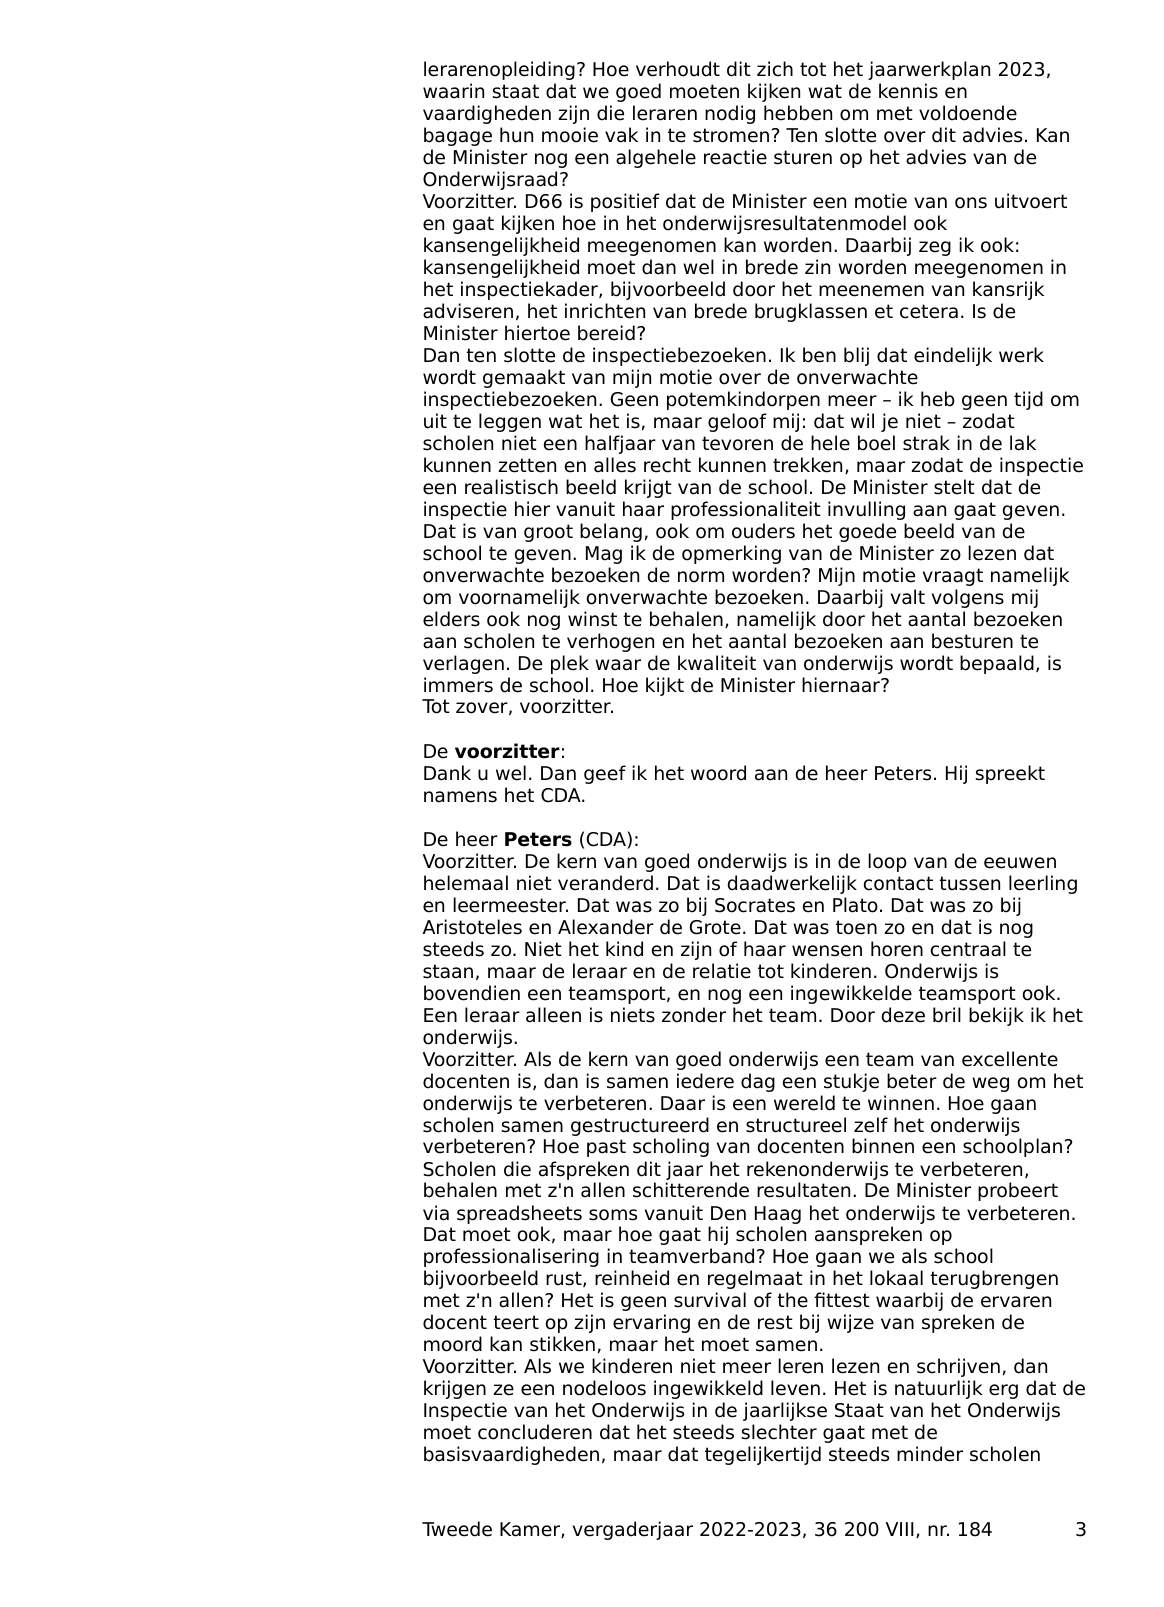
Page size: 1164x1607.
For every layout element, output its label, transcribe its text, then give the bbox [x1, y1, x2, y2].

text De heer Peters (CDA): [422, 829, 1087, 851]
text Voorzitter. Als de kern van goed onderwijs een team van excellente docenten is, dan is samen iedere dag een stukje beter de weg om het onderwijs te verbeteren. Daar is een wereld te winnen. Hoe gaan scholen samen gestructureerd en structureel zelf het onderwijs verbeteren? Hoe past scholing van docenten binnen een schoolplan? Scholen die afspreken dit jaar het rekenonderwijs te verbeteren, behalen met z'n allen schitterende resultaten. De Minister probeert via spreadsheets soms vanuit Den Haag het onderwijs te verbeteren. Dat moet ook, maar hoe gaat hij scholen aanspreken op professionalisering in teamverband? Hoe gaan we als school bijvoorbeeld rust, reinheid en regelmaat in het lokaal terugbrengen met z'n allen? Het is geen survival of the fittest waarbij de ervaren docent teert op zijn ervaring en de rest bij wijze van spreken de moord kan stikken, maar het moet samen. [422, 1048, 1087, 1356]
text Voorzitter. De kern van goed onderwijs is in de loop van de eeuwen helemaal niet veranderd. Dat is daadwerkelijk contact tussen leerling en leermeester. Dat was zo bij Socrates en Plato. Dat was zo bij Aristoteles en Alexander de Grote. Dat was toen zo en dat is nog steeds zo. Niet het kind en zijn of haar wensen horen centraal te staan, maar de leraar en de relatie tot kinderen. Onderwijs is bovendien een teamsport, en nog een ingewikkelde teamsport ook. Een leraar alleen is niets zonder het team. Door deze bril bekijk ik het onderwijs. [422, 851, 1087, 1048]
text lerarenopleiding? Hoe verhoudt dit zich tot het jaarwerkplan 2023, waarin staat dat we goed moeten kijken wat de kennis en vaardigheden zijn die leraren nodig hebben om met voldoende bagage hun mooie vak in te stromen? Ten slotte over dit advies. Kan de Minister nog een algehele reactie sturen op het advies van de Onderwijsraad? [422, 59, 1087, 191]
text Dank u wel. Dan geef ik het woord aan de heer Peters. Hij spreekt namens het CDA. [422, 763, 1087, 807]
text De voorzitter: [422, 741, 1087, 763]
text Tot zover, voorzitter. [422, 696, 1087, 718]
text Voorzitter. D66 is positief dat de Minister een motie van ons uitvoert en gaat kijken hoe in het onderwijsresultatenmodel ook kansengelijkheid meegenomen kan worden. Daarbij zeg ik ook: kansengelijkheid moet dan wel in brede zin worden meegenomen in het inspectiekader, bijvoorbeeld door het meenemen van kansrijk adviseren, het inrichten van brede brugklassen et cetera. Is de Minister hiertoe bereid? [422, 191, 1087, 345]
text Voorzitter. Als we kinderen niet meer leren lezen en schrijven, dan krijgen ze een nodeloos ingewikkeld leven. Het is natuurlijk erg dat de Inspectie van het Onderwijs in de jaarlijkse Staat van het Onderwijs moet concluderen dat het steeds slechter gaat met de basisvaardigheden, maar dat tegelijkertijd steeds minder scholen [422, 1356, 1087, 1466]
text Dan ten slotte de inspectiebezoeken. Ik ben blij dat eindelijk werk wordt gemaakt van mijn motie over de onverwachte inspectiebezoeken. Geen potemkindorpen meer – ik heb geen tijd om uit te leggen wat het is, maar geloof mij: dat wil je niet – zodat scholen niet een halfjaar van tevoren de hele boel strak in de lak kunnen zetten en alles recht kunnen trekken, maar zodat de inspectie een realistisch beeld krijgt van de school. De Minister stelt dat de inspectie hier vanuit haar professionaliteit invulling aan gaat geven. Dat is van groot belang, ook om ouders het goede beeld van de school te geven. Mag ik de opmerking van de Minister zo lezen dat onverwachte bezoeken de norm worden? Mijn motie vraagt namelijk om voornamelijk onverwachte bezoeken. Daarbij valt volgens mij elders ook nog winst te behalen, namelijk door het aantal bezoeken aan scholen te verhogen en het aantal bezoeken aan besturen te verlagen. De plek waar de kwaliteit van onderwijs wordt bepaald, is immers de school. Hoe kijkt de Minister hiernaar? [422, 345, 1087, 696]
